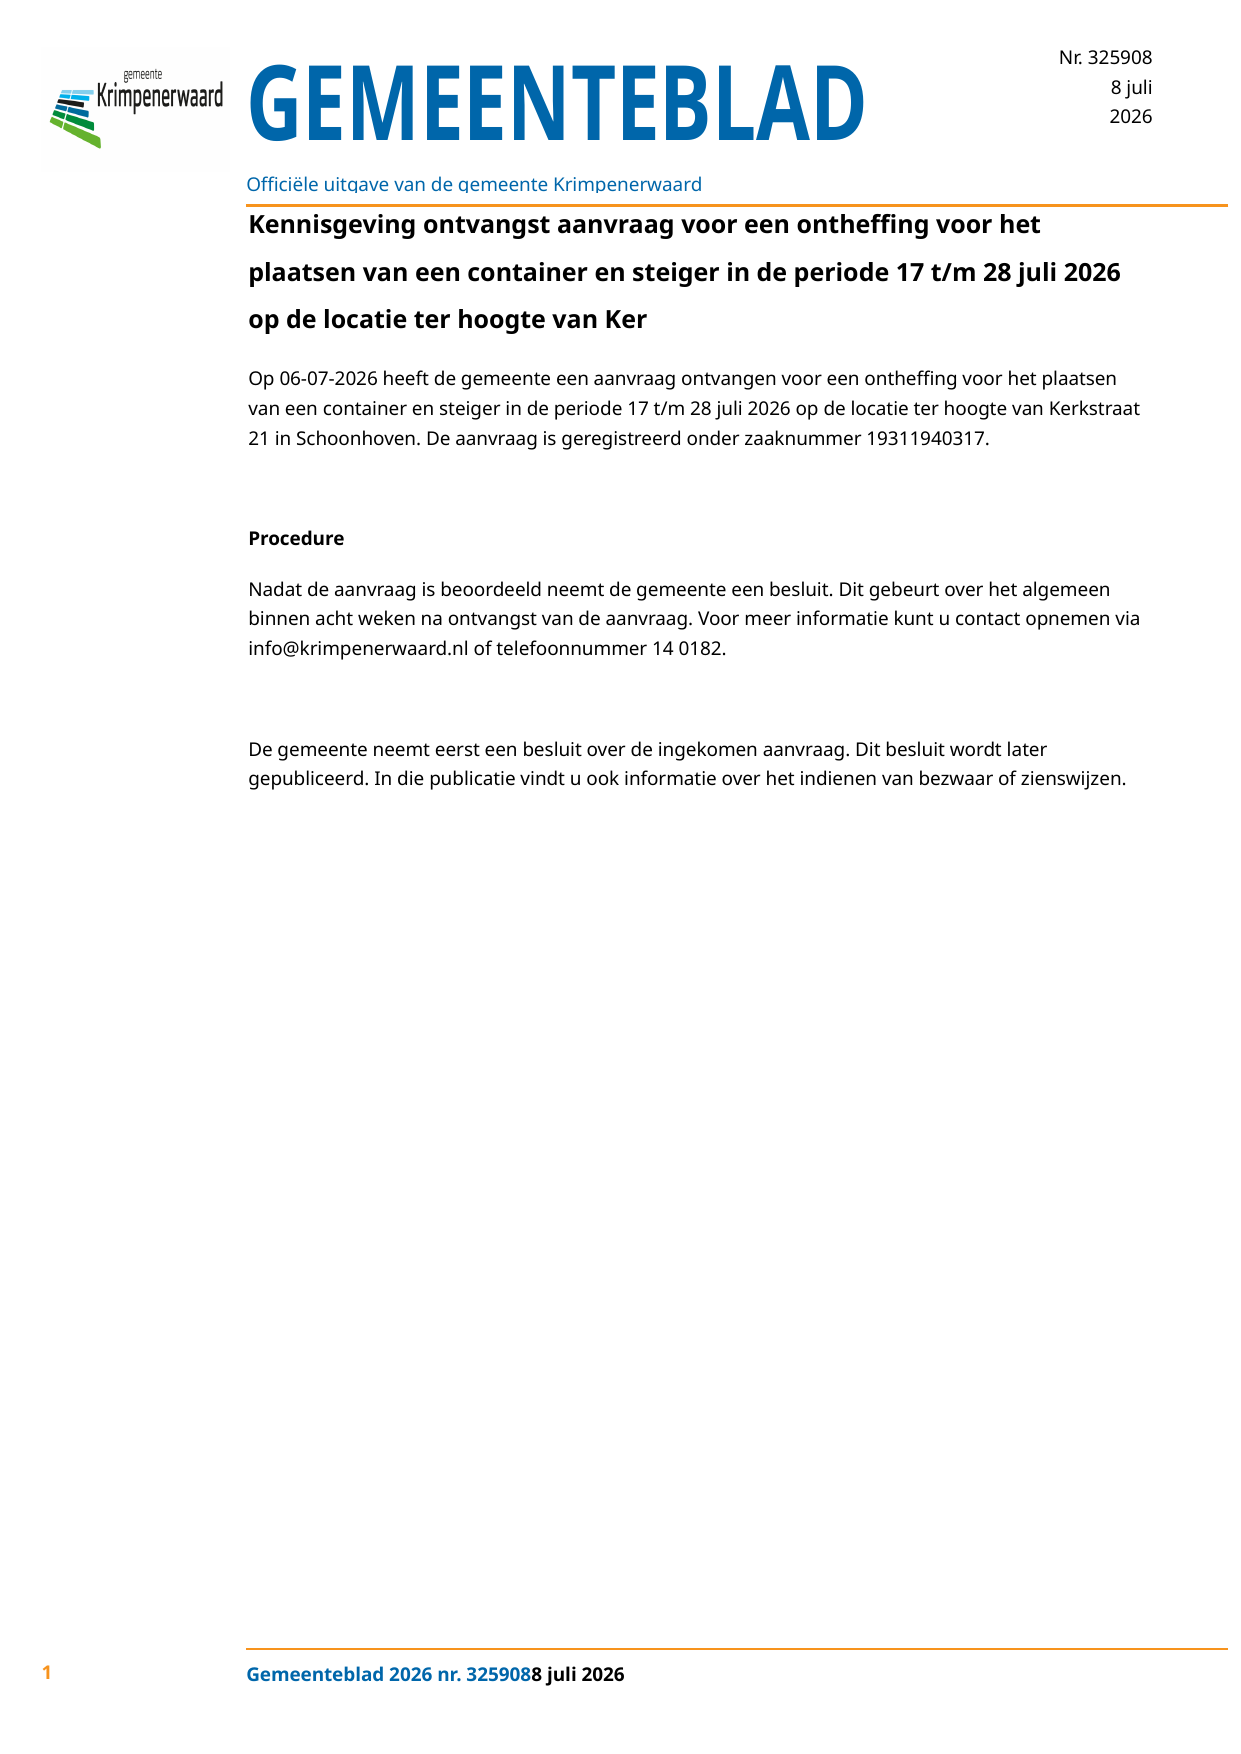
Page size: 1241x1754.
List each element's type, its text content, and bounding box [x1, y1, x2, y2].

text De gemeente neemt eerst een besluit over de ingekomen aanvraag. Dit besluit wordt later gepubliceerd. In die publicatie vindt u ook informatie over het indienen van bezwaar of zienswijzen. [248, 736, 1152, 791]
text Op 06-07-2026 heeft de gemeente een aanvraag ontvangen voor een ontheffing voor het plaatsen van een container en steiger in de periode 17 t/m 28 juli 2026 op de locatie ter hoogte van Kerkstraat 21 in Schoonhoven. De aanvraag is geregistreerd onder zaaknummer 19311940317. [248, 366, 1152, 450]
picture [41, 47, 231, 172]
text Kennisgeving ontvangst aanvraag voor een ontheffing voor het plaatsen van een container en steiger in de periode 17 t/m 28 juli 2026 op de locatie ter hoogte van Ker [248, 207, 1152, 336]
text Nadat de aanvraag is beoordeeld neemt de gemeente een besluit. Dit gebeurt over het algemeen binnen acht weken na ontvangst van de aanvraag. Voor meer informatie kunt u contact opnemen via info@krimpenerwaard.nl of telefoonnummer 14 0182. [248, 576, 1152, 661]
text Procedure [248, 526, 1152, 551]
